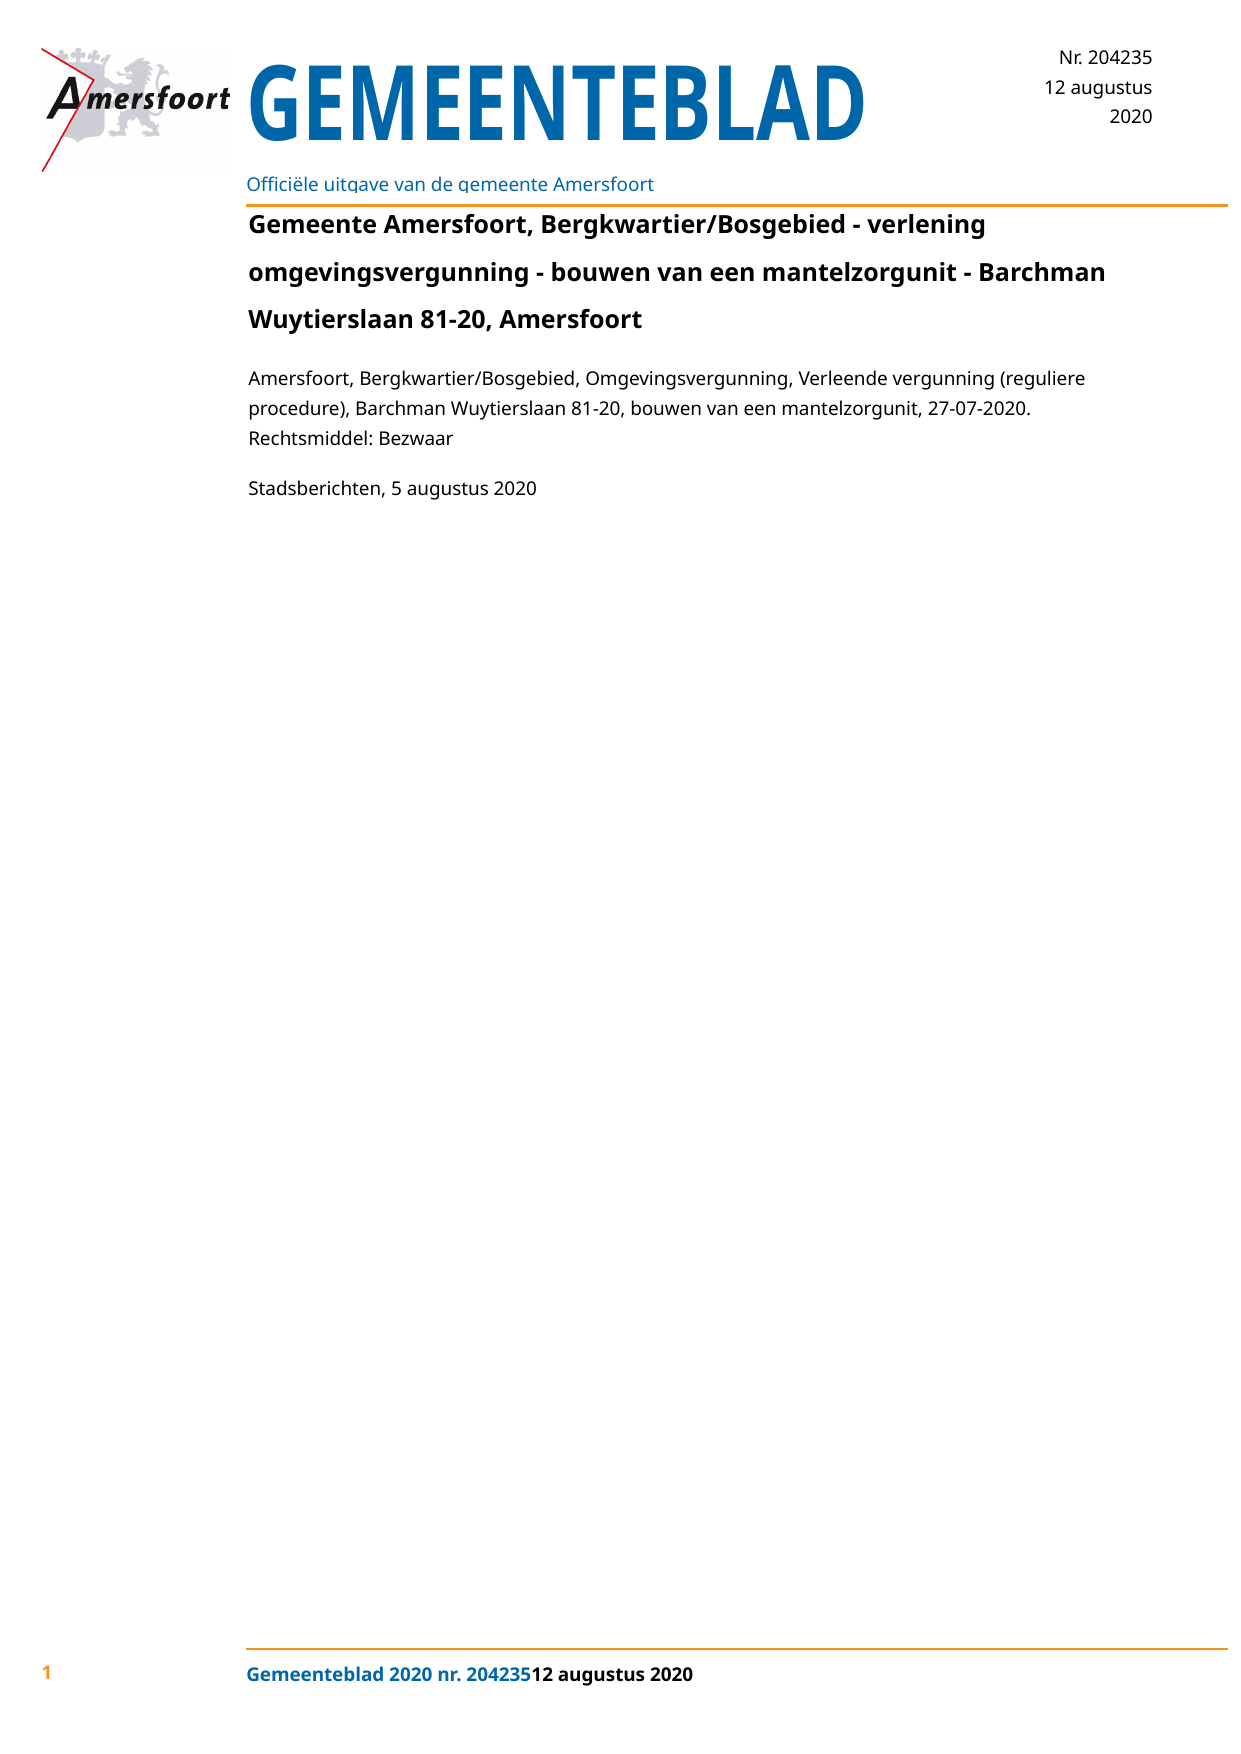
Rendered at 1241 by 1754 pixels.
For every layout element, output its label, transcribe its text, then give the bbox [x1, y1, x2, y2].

text Amersfoort, Bergkwartier/Bosgebied, Omgevingsvergunning, Verleende vergunning (reguliere procedure), Barchman Wuytierslaan 81-20, bouwen van een mantelzorgunit, 27-07-2020. Rechtsmiddel: Bezwaar [248, 366, 1152, 450]
text Stadsberichten, 5 augustus 2020 [248, 475, 1152, 501]
text Gemeente Amersfoort, Bergkwartier/Bosgebied - verlening omgevingsvergunning - bouwen van een mantelzorgunit - Barchman Wuytierslaan 81-20, Amersfoort [248, 207, 1152, 336]
picture [41, 47, 231, 172]
